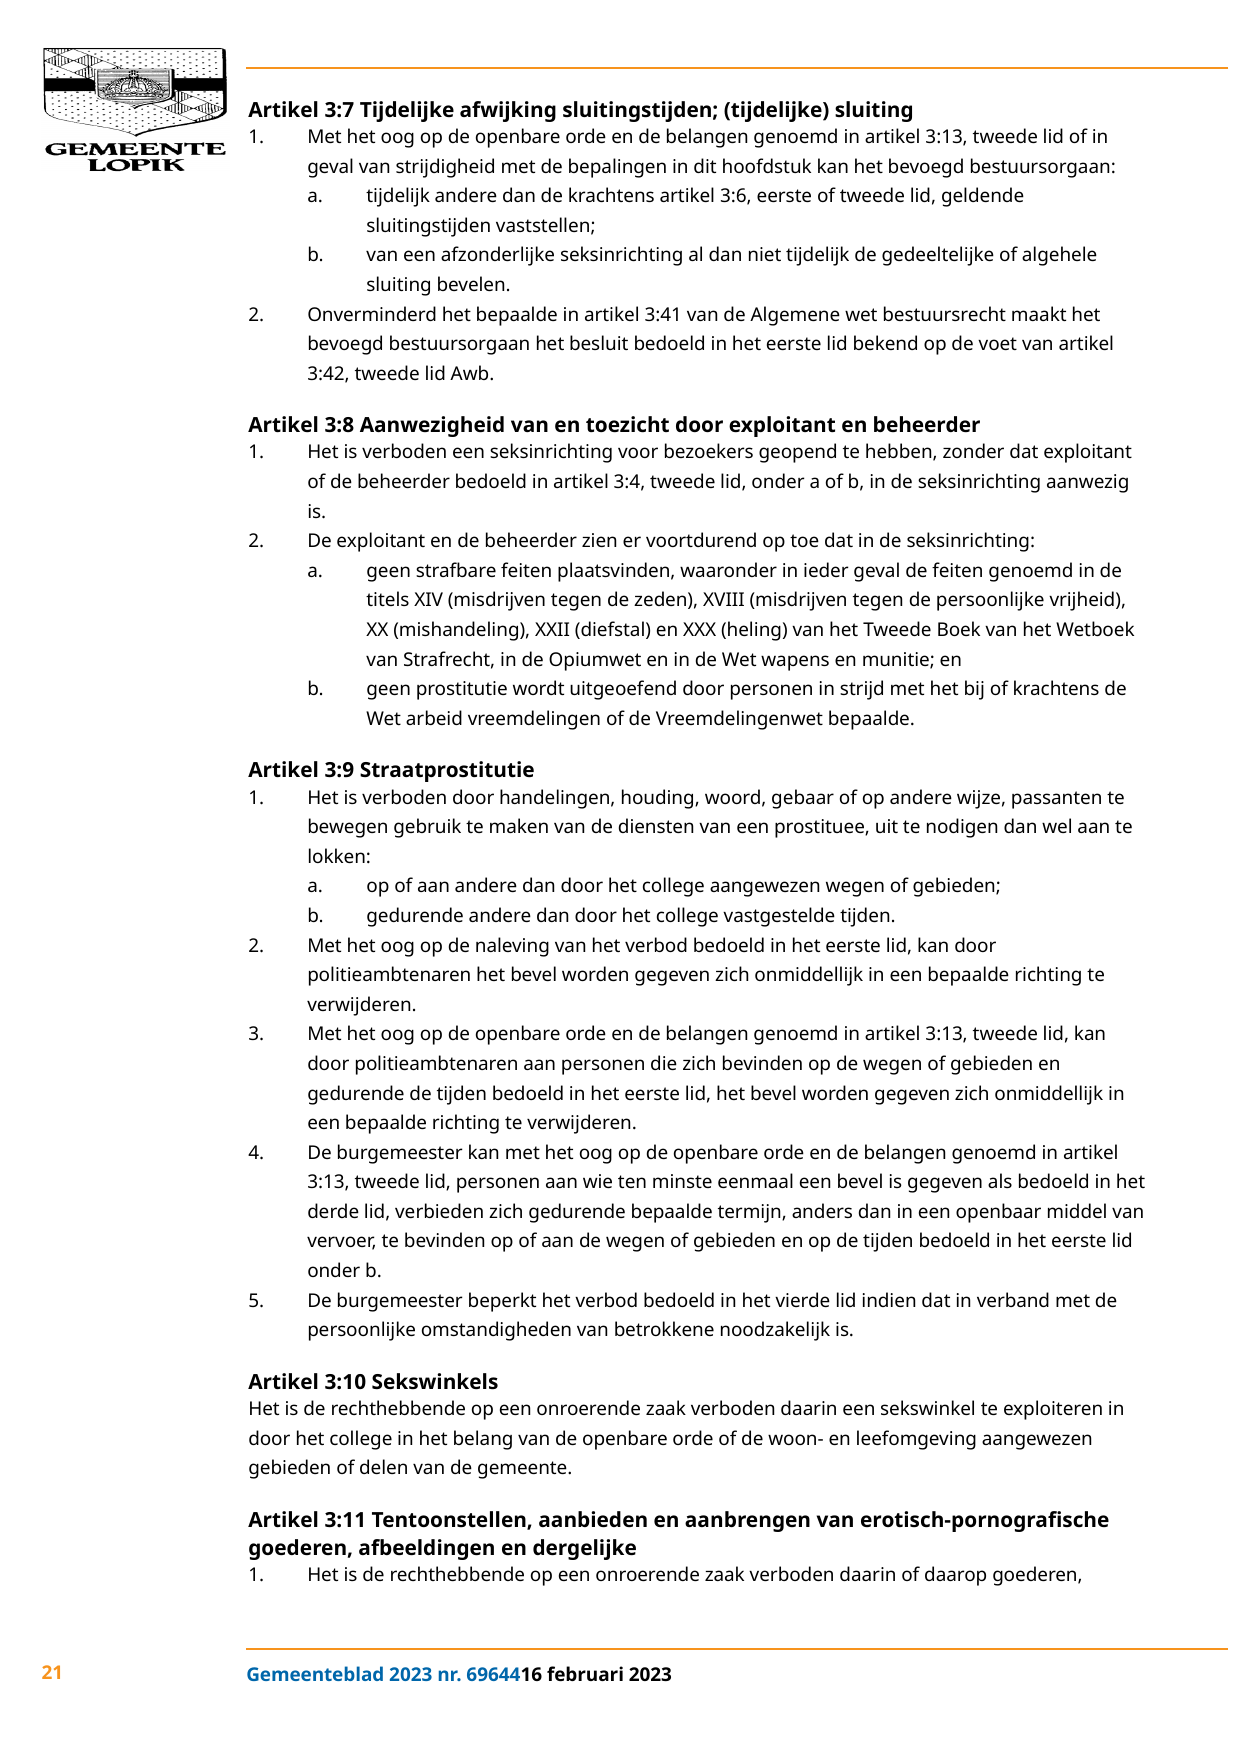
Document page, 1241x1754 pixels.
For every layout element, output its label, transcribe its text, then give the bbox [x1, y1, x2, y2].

list Het is de rechthebbende op een onroerende zaak verboden daarin of daarop goederen, [248, 1562, 1152, 1587]
text Artikel 3:8 Aanwezigheid van en toezicht door exploitant en beheerder [248, 410, 1152, 439]
list Onverminderd het bepaalde in artikel 3:41 van de Algemene wet bestuursrecht maakt het bevoegd bestuursorgaan het besluit bedoeld in het eerste lid bekend op de voet van artikel 3:42, tweede lid Awb. [248, 301, 1152, 386]
list geen prostitutie wordt uitgeoefend door personen in strijd met het bij of krachtens de Wet arbeid vreemdelingen of de Vreemdelingenwet bepaalde. [307, 675, 1152, 731]
list Met het oog op de naleving van het verbod bedoeld in het eerste lid, kan door politieambtenaren het bevel worden gegeven zich onmiddellijk in een bepaalde richting te verwijderen. [248, 932, 1152, 1017]
text Artikel 3:9 Straatprostitutie [248, 755, 1152, 784]
list gedurende andere dan door het college vastgestelde tijden. [307, 902, 1152, 928]
list tijdelijk andere dan de krachtens artikel 3:6, eerste of tweede lid, geldende sluitingstijden vaststellen; [307, 182, 1152, 238]
list Met het oog op de openbare orde en de belangen genoemd in artikel 3:13, tweede lid of in geval van strijdigheid met de bepalingen in dit hoofdstuk kan het bevoegd bestuursorgaan: [248, 123, 1152, 178]
list op of aan andere dan door het college aangewezen wegen of gebieden; [307, 873, 1152, 898]
list De burgemeester kan met het oog op de openbare orde en de belangen genoemd in artikel 3:13, tweede lid, personen aan wie ten minste eenmaal een bevel is gegeven als bedoeld in het derde lid, verbieden zich gedurende bepaalde termijn, anders dan in een openbaar middel van vervoer, te bevinden op of aan de wegen of gebieden en op de tijden bedoeld in het eerste lid onder b. [248, 1139, 1152, 1283]
text Artikel 3:7 Tijdelijke afwijking sluitingstijden; (tijdelijke) sluiting [248, 95, 1152, 123]
text Het is de rechthebbende op een onroerende zaak verboden daarin een sekswinkel te exploiteren in door het college in het belang van de openbare orde of de woon- en leefomgeving aangewezen gebieden of delen van de gemeente. [248, 1395, 1152, 1480]
list geen strafbare feiten plaatsvinden, waaronder in ieder geval de feiten genoemd in de titels XIV (misdrijven tegen de zeden), XVIII (misdrijven tegen de persoonlijke vrijheid), XX (mishandeling), XXII (diefstal) en XXX (heling) van het Tweede Boek van het Wetboek van Strafrecht, in de Opiumwet en in de Wet wapens en munitie; en [307, 557, 1152, 672]
list van een afzonderlijke seksinrichting al dan niet tijdelijk de gedeeltelijke of algehele sluiting bevelen. [307, 242, 1152, 297]
list Het is verboden een seksinrichting voor bezoekers geopend te hebben, zonder dat exploitant of de beheerder bedoeld in artikel 3:4, tweede lid, onder a of b, in de seksinrichting aanwezig is. [248, 439, 1152, 524]
list Het is verboden door handelingen, houding, woord, gebaar of op andere wijze, passanten te bewegen gebruik te maken van de diensten van een prostituee, uit te nodigen dan wel aan te lokken: [248, 784, 1152, 869]
text Artikel 3:11 Tentoonstellen, aanbieden en aanbrengen van erotisch-pornografische goederen, afbeeldingen en dergelijke [248, 1505, 1152, 1562]
list De exploitant en de beheerder zien er voortdurend op toe dat in de seksinrichting: [248, 527, 1152, 553]
picture [41, 47, 231, 172]
text Artikel 3:10 Sekswinkels [248, 1367, 1152, 1395]
list De burgemeester beperkt het verbod bedoeld in het vierde lid indien dat in verband met de persoonlijke omstandigheden van betrokkene noodzakelijk is. [248, 1287, 1152, 1342]
list Met het oog op de openbare orde en de belangen genoemd in artikel 3:13, tweede lid, kan door politieambtenaren aan personen die zich bevinden op de wegen of gebieden en gedurende de tijden bedoeld in het eerste lid, het bevel worden gegeven zich onmiddellijk in een bepaalde richting te verwijderen. [248, 1021, 1152, 1135]
